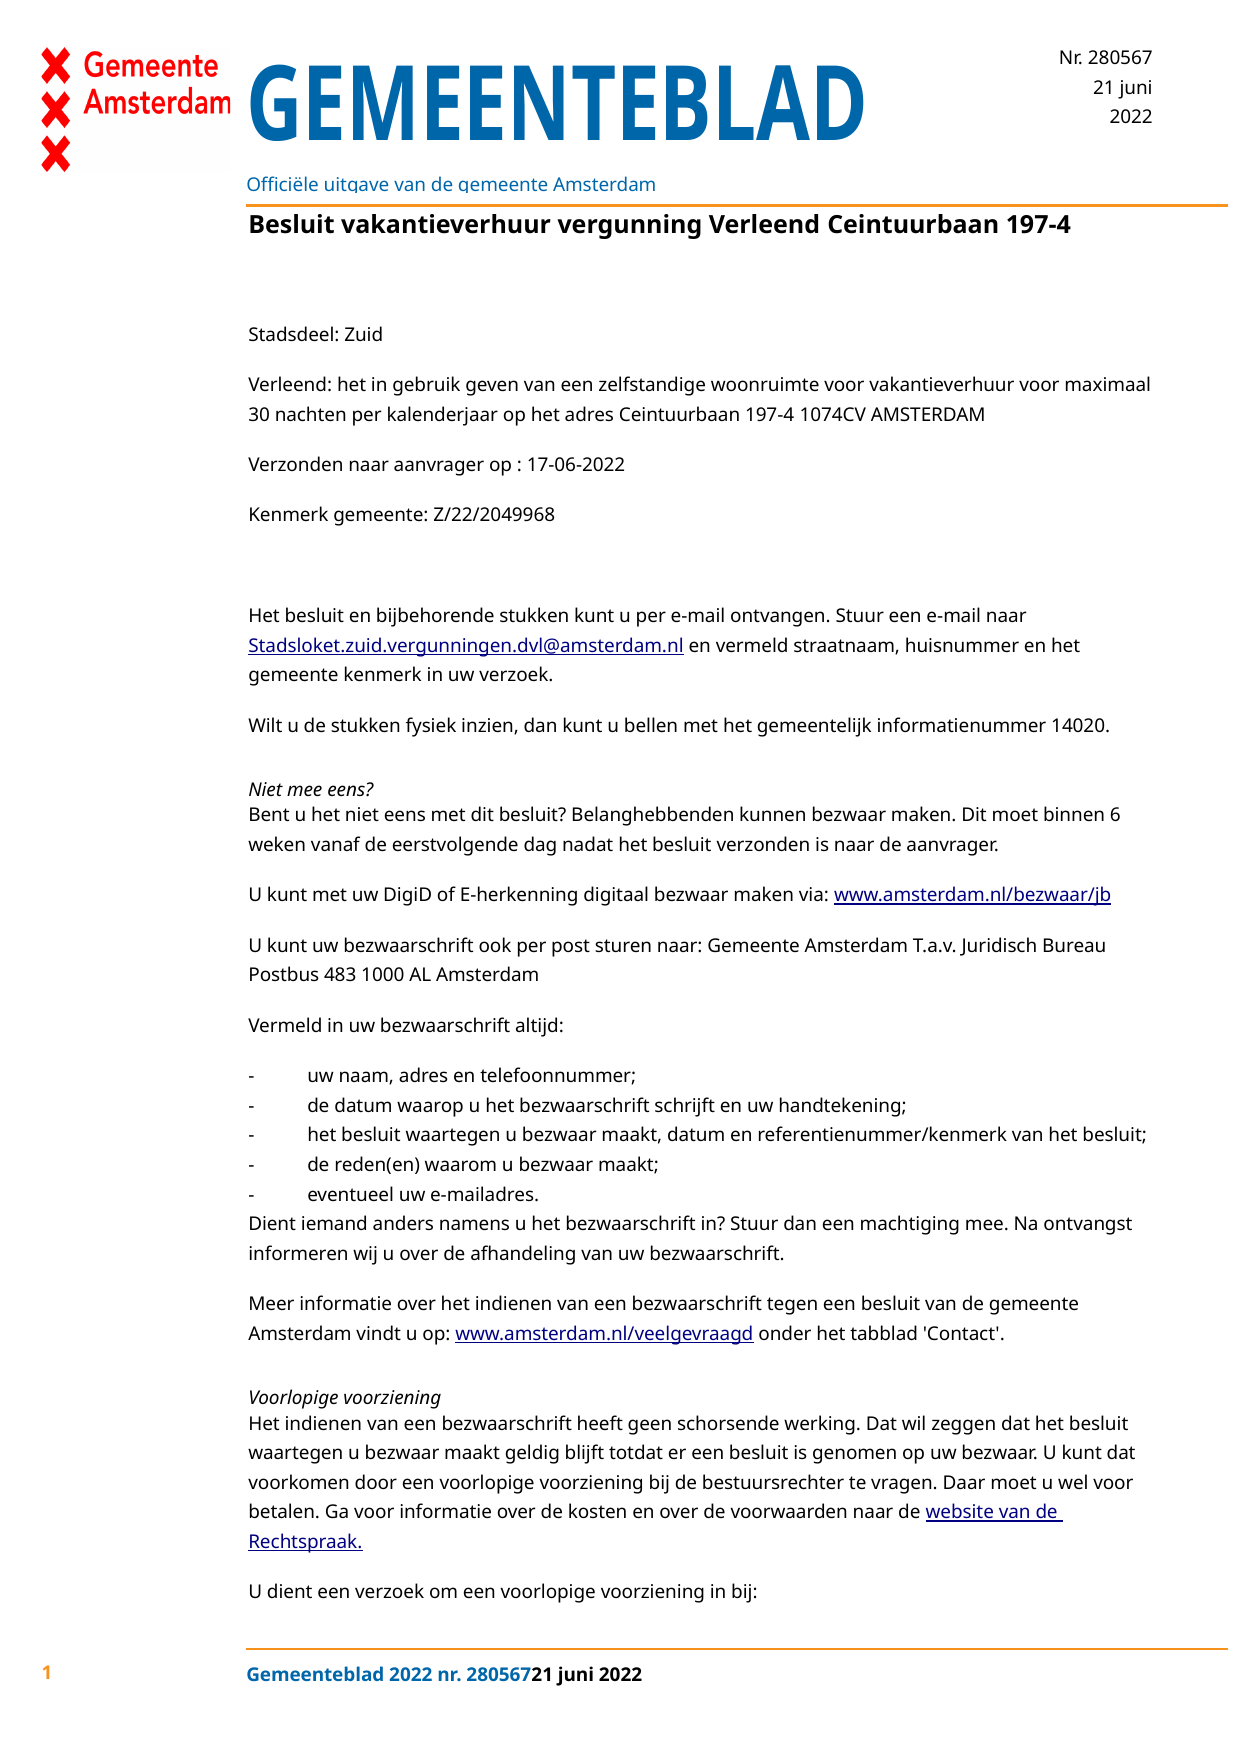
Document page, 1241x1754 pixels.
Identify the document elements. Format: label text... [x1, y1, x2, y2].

text Verleend: het in gebruik geven van een zelfstandige woonruimte voor vakantieverhuur voor maximaal 30 nachten per kalenderjaar op het adres Ceintuurbaan 197-4 1074CV AMSTERDAM [248, 371, 1152, 426]
text Meer informatie over het indienen van een bezwaarschrift tegen een besluit van de gemeente Amsterdam vindt u op: www.amsterdam.nl/veelgevraagd onder het tabblad 'Contact'. [248, 1290, 1152, 1346]
text Verzonden naar aanvrager op : 17-06-2022 [248, 451, 1152, 477]
text U dient een verzoek om een voorlopige voorziening in bij: [248, 1578, 1152, 1604]
list de reden(en) waarom u bezwaar maakt; [248, 1151, 1152, 1177]
list de datum waarop u het bezwaarschrift schrijft en uw handtekening; [248, 1092, 1152, 1118]
text Niet mee eens? [248, 776, 1152, 802]
text Besluit vakantieverhuur vergunning Verleend Ceintuurbaan 197-4 [248, 207, 1152, 241]
text Stadsdeel: Zuid [248, 321, 1152, 346]
text Kenmerk gemeente: Z/22/2049968 [248, 502, 1152, 527]
picture [41, 47, 231, 172]
text Het besluit en bijbehorende stukken kunt u per e-mail ontvangen. Stuur een e-mail naar Stadsloket.zuid.vergunningen.dvl@amsterdam.nl en vermeld straatnaam, huisnummer en het gemeente kenmerk in uw verzoek. [248, 602, 1152, 687]
text Vermeld in uw bezwaarschrift altijd: [248, 1012, 1152, 1038]
text Wilt u de stukken fysiek inzien, dan kunt u bellen met het gemeentelijk informatienummer 14020. [248, 712, 1152, 738]
text Bent u het niet eens met dit besluit? Belanghebbenden kunnen bezwaar maken. Dit moet binnen 6 weken vanaf de eerstvolgende dag nadat het besluit verzonden is naar de aanvrager. [248, 802, 1152, 857]
text Het indienen van een bezwaarschrift heeft geen schorsende werking. Dat wil zeggen dat het besluit waartegen u bezwaar maakt geldig blijft totdat er een besluit is genomen op uw bezwaar. U kunt dat voorkomen door een voorlopige voorziening bij de bestuursrechter te vragen. Daar moet u wel voor betalen. Ga voor informatie over de kosten en over de voorwaarden naar de website van de Rechtspraak. [248, 1410, 1152, 1554]
text U kunt met uw DigiD of E-herkenning digitaal bezwaar maken via: www.amsterdam.nl/bezwaar/jb [248, 882, 1152, 907]
list eventueel uw e-mailadres. [248, 1181, 1152, 1207]
text U kunt uw bezwaarschrift ook per post sturen naar: Gemeente Amsterdam T.a.v. Juridisch Bureau Postbus 483 1000 AL Amsterdam [248, 932, 1152, 987]
list het besluit waartegen u bezwaar maakt, datum en referentienummer/kenmerk van het besluit; [248, 1122, 1152, 1147]
list uw naam, adres en telefoonnummer; [248, 1062, 1152, 1088]
text Dient iemand anders namens u het bezwaarschrift in? Stuur dan een machtiging mee. Na ontvangst informeren wij u over de afhandeling van uw bezwaarschrift. [248, 1210, 1152, 1266]
text Voorlopige voorziening [248, 1384, 1152, 1410]
